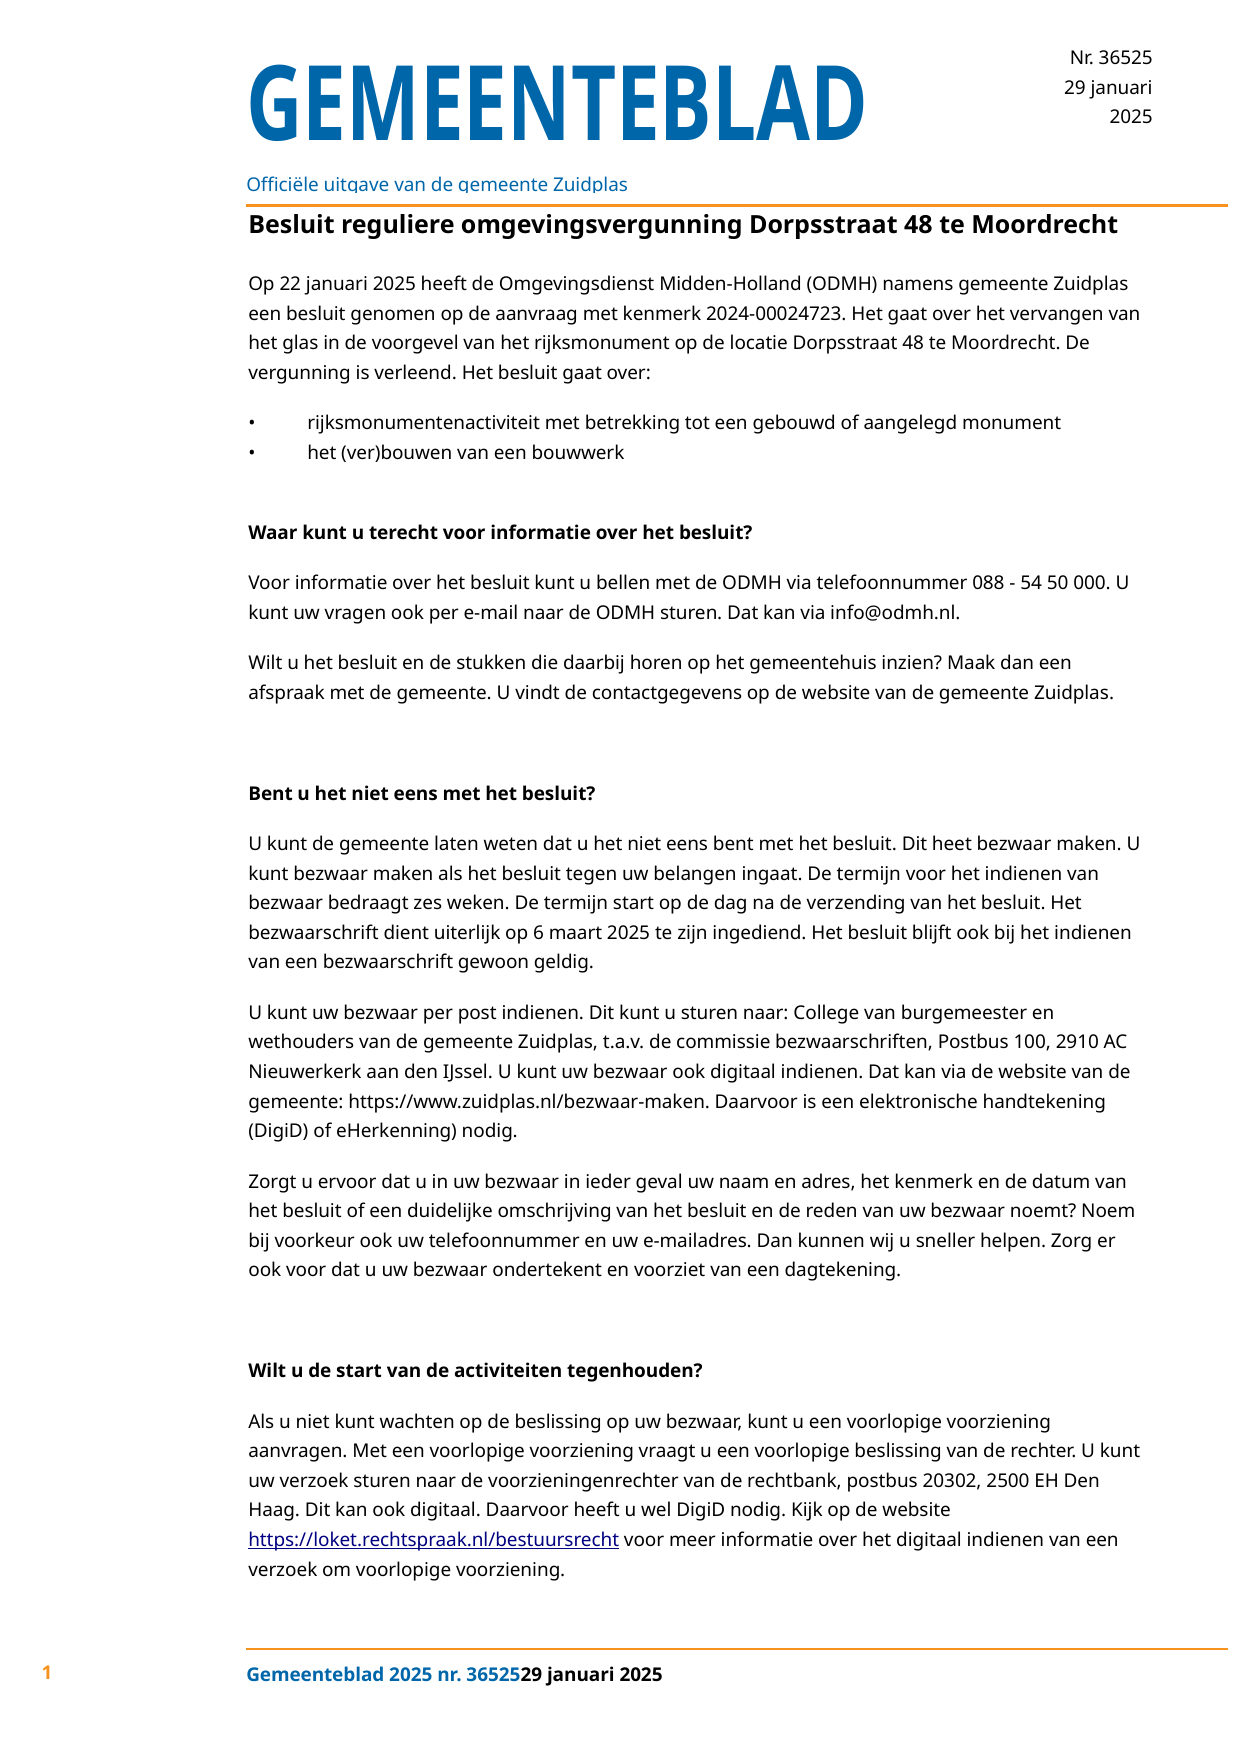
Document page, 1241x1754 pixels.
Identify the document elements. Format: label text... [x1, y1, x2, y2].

text Besluit reguliere omgevingsvergunning Dorpsstraat 48 te Moordrecht [248, 207, 1152, 241]
text U kunt uw bezwaar per post indienen. Dit kunt u sturen naar: College van burgemeester en wethouders van de gemeente Zuidplas, t.a.v. de commissie bezwaarschriften, Postbus 100, 2910 AC Nieuwerkerk aan den IJssel. U kunt uw bezwaar ook digitaal indienen. Dat kan via de website van de gemeente: https://www.zuidplas.nl/bezwaar-maken. Daarvoor is een elektronische handtekening (DigiD) of eHerkenning) nodig. [248, 999, 1152, 1143]
text Bent u het niet eens met het besluit? [248, 780, 1152, 806]
text Wilt u de start van de activiteiten tegenhouden? [248, 1357, 1152, 1383]
text Waar kunt u terecht voor informatie over het besluit? [248, 519, 1152, 545]
list rijksmonumentenactiviteit met betrekking tot een gebouwd of aangelegd monument [248, 409, 1152, 435]
text Als u niet kunt wachten op de beslissing op uw bezwaar, kunt u een voorlopige voorziening aanvragen. Met een voorlopige voorziening vraagt u een voorlopige beslissing van de rechter. U kunt uw verzoek sturen naar de voorzieningenrechter van de rechtbank, postbus 20302, 2500 EH Den Haag. Dit kan ook digitaal. Daarvoor heeft u wel DigiD nodig. Kijk op de website https://loket.rechtspraak.nl/bestuursrecht voor meer informatie over het digitaal indienen van een verzoek om voorlopige voorziening. [248, 1408, 1152, 1581]
text Op 22 januari 2025 heeft de Omgevingsdienst Midden-Holland (ODMH) namens gemeente Zuidplas een besluit genomen op de aanvraag met kenmerk 2024-00024723. Het gaat over het vervangen van het glas in de voorgevel van het rijksmonument op de locatie Dorpsstraat 48 te Moordrecht. De vergunning is verleend. Het besluit gaat over: [248, 270, 1152, 385]
text Voor informatie over het besluit kunt u bellen met de ODMH via telefoonnummer 088 - 54 50 000. U kunt uw vragen ook per e-mail naar de ODMH sturen. Dat kan via info@odmh.nl. [248, 569, 1152, 625]
text U kunt de gemeente laten weten dat u het niet eens bent met het besluit. Dit heet bezwaar maken. U kunt bezwaar maken als het besluit tegen uw belangen ingaat. De termijn voor het indienen van bezwaar bedraagt zes weken. De termijn start op de dag na de verzending van het besluit. Het bezwaarschrift dient uiterlijk op 6 maart 2025 te zijn ingediend. Het besluit blijft ook bij het indienen van een bezwaarschrift gewoon geldig. [248, 830, 1152, 974]
list het (ver)bouwen van een bouwwerk [248, 439, 1152, 465]
text Zorgt u ervoor dat u in uw bezwaar in ieder geval uw naam en adres, het kenmerk en de datum van het besluit of een duidelijke omschrijving van het besluit en de reden van uw bezwaar noemt? Noem bij voorkeur ook uw telefoonnummer en uw e-mailadres. Dan kunnen wij u sneller helpen. Zorg er ook voor dat u uw bezwaar ondertekent en voorziet van een dagtekening. [248, 1168, 1152, 1282]
text Wilt u het besluit en de stukken die daarbij horen op het gemeentehuis inzien? Maak dan een afspraak met de gemeente. U vindt de contactgegevens op de website van de gemeente Zuidplas. [248, 649, 1152, 705]
picture [41, 47, 231, 172]
